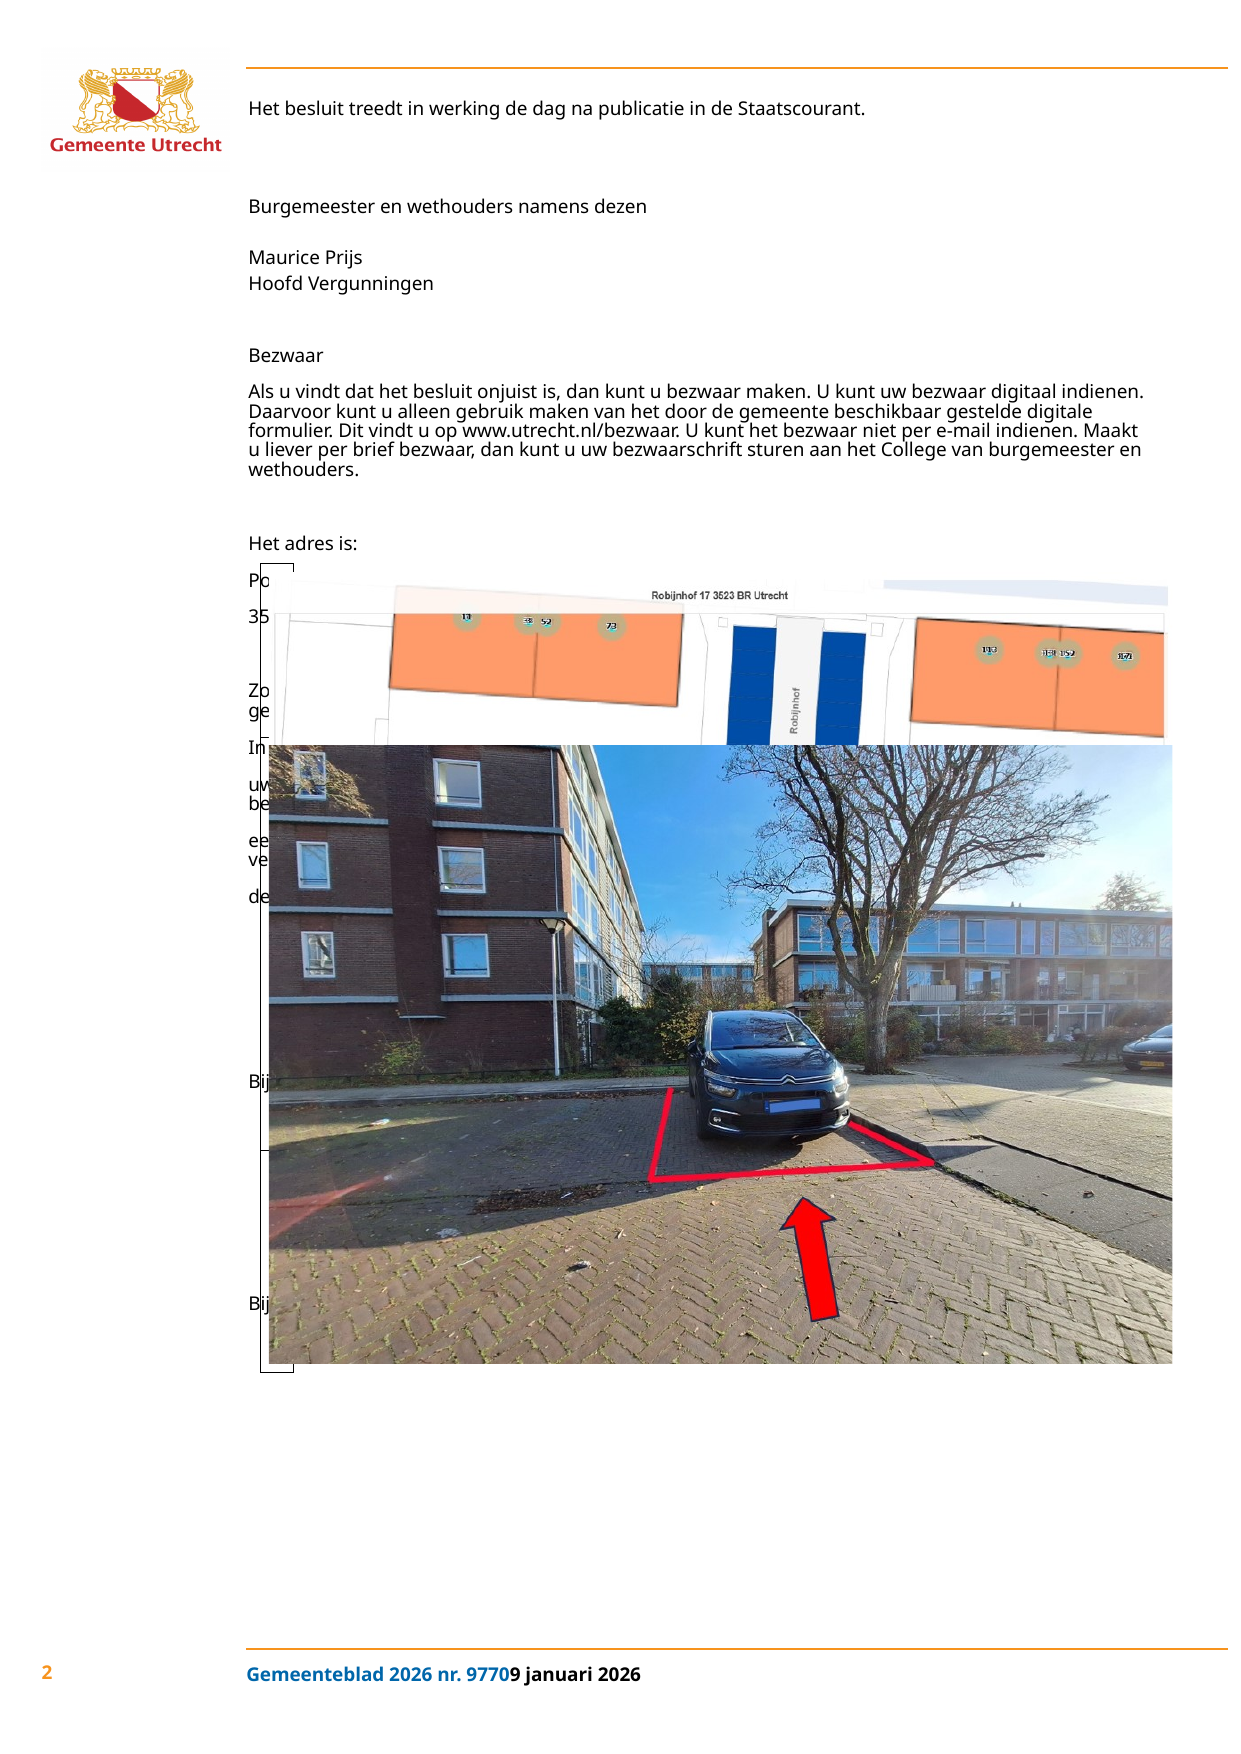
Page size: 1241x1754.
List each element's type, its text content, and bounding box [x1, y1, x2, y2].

picture [41, 47, 231, 172]
text Het adres is: [248, 534, 1152, 554]
text Maurice Prijs [248, 244, 1152, 270]
text Burgemeester en wethouders namens dezen [248, 193, 1152, 219]
text Het besluit treedt in werking de dag na publicatie in de Staatscourant. [248, 95, 1152, 121]
text Bezwaar [248, 347, 1152, 366]
picture [268, 572, 1173, 1364]
text Hoofd Vergunningen [248, 270, 1152, 296]
text Als u vindt dat het besluit onjuist is, dan kunt u bezwaar maken. U kunt uw bezwaar digitaal indienen. Daarvoor kunt u alleen gebruik maken van het door de gemeente beschikbaar gestelde digitale formulier. Dit vindt u op www.utrecht.nl/bezwaar. U kunt het bezwaar niet per e-mail indienen. Maakt u liever per brief bezwaar, dan kunt u uw bezwaarschrift sturen aan het College van burgemeester en wethouders. [248, 383, 1152, 480]
